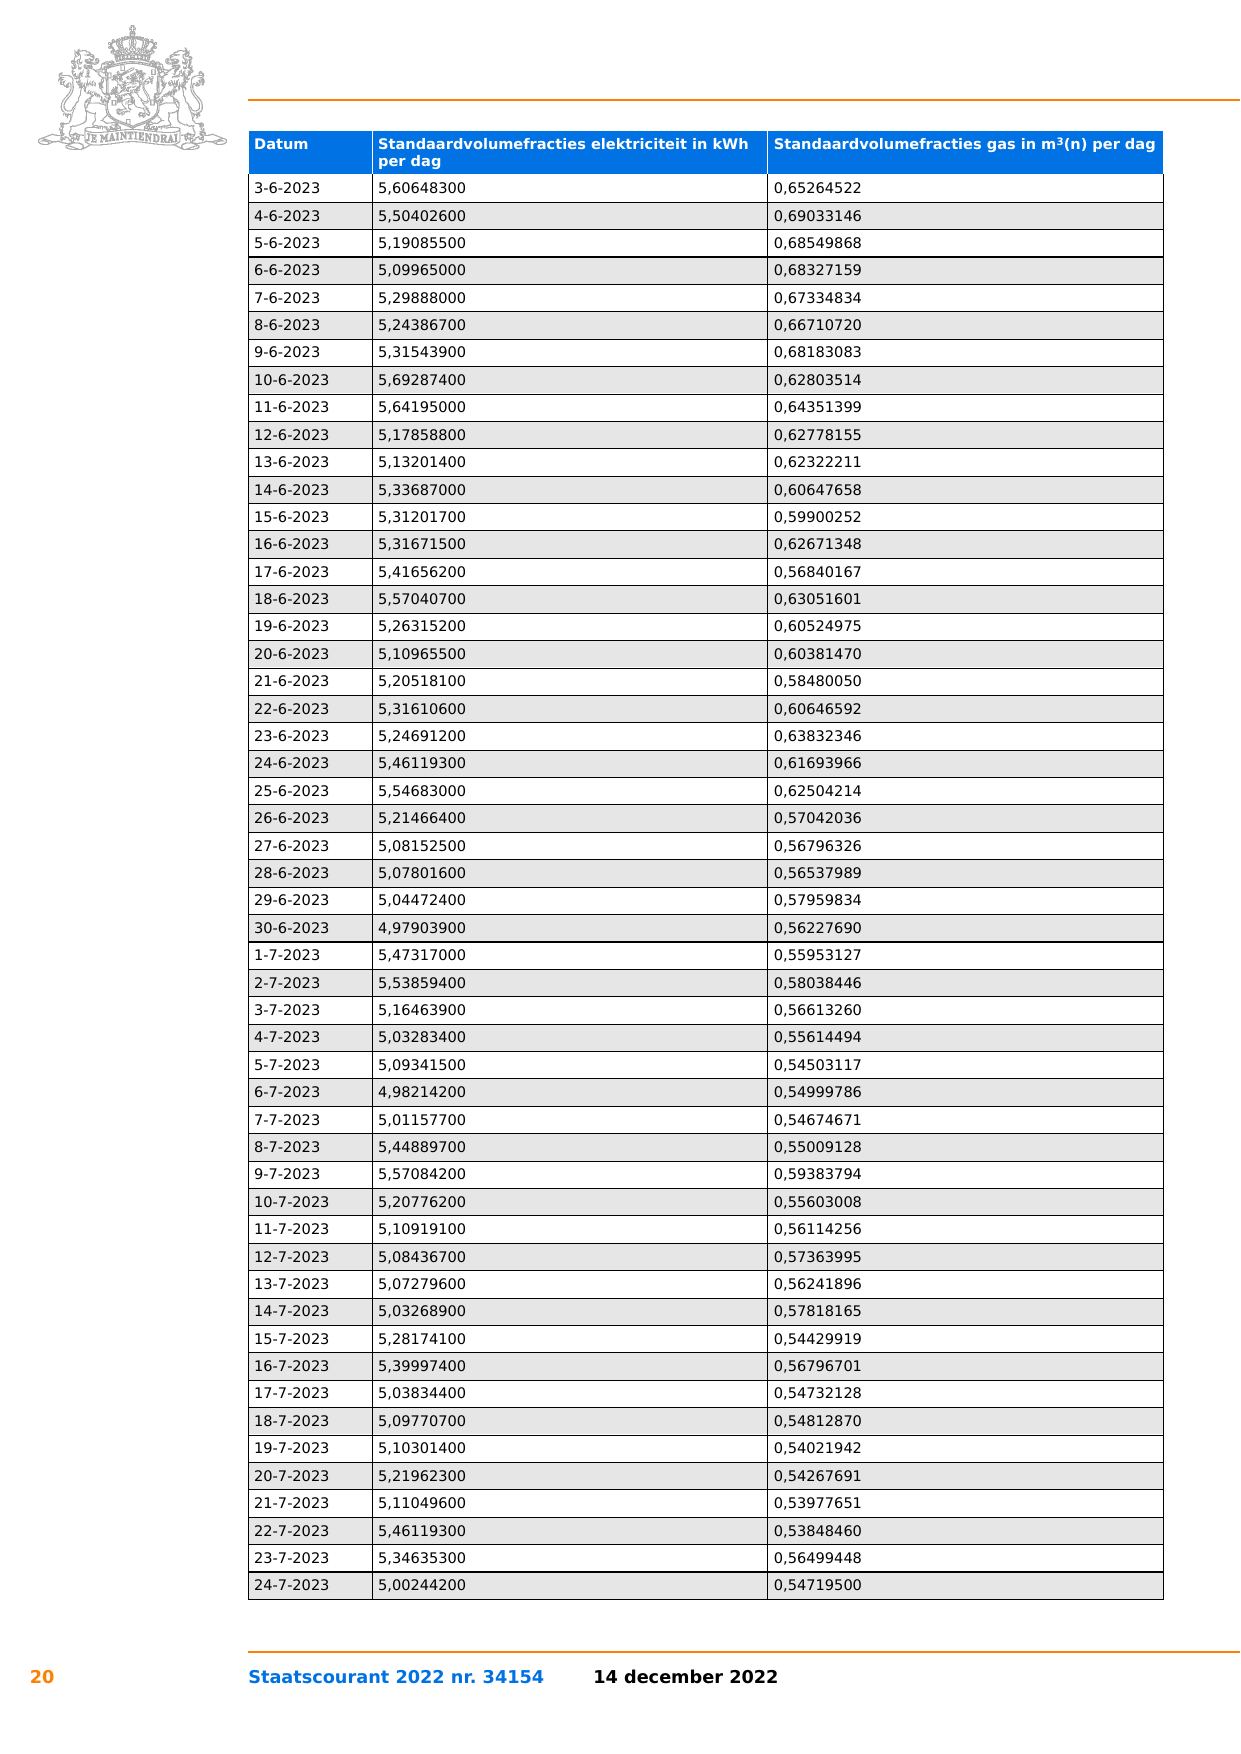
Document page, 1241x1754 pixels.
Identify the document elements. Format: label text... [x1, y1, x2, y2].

table_cell 21-6-2023 [249, 669, 372, 695]
table_cell 5,24691200 [373, 723, 767, 749]
table_cell 5,11049600 [373, 1490, 767, 1517]
table_cell 0,60647658 [768, 477, 1163, 503]
table_cell 16-7-2023 [249, 1353, 372, 1380]
table_cell 0,56241896 [768, 1271, 1163, 1297]
table_cell 0,53977651 [768, 1490, 1163, 1517]
table_cell 3-6-2023 [249, 175, 372, 202]
table_cell 5,46119300 [373, 1518, 767, 1544]
table_cell 9-6-2023 [249, 340, 372, 366]
table_cell 0,54999786 [768, 1079, 1163, 1106]
table_cell 0,54732128 [768, 1381, 1163, 1407]
table_cell 18-7-2023 [249, 1408, 372, 1434]
table_cell 0,64351399 [768, 395, 1163, 421]
table_cell 5,20776200 [373, 1189, 767, 1215]
table_cell 5,50402600 [373, 203, 767, 229]
table_cell 5,31201700 [373, 504, 767, 530]
table_cell 5,03268900 [373, 1299, 767, 1325]
table_cell 0,60381470 [768, 641, 1163, 667]
table_cell 0,68327159 [768, 258, 1163, 284]
table_cell 0,56840167 [768, 559, 1163, 585]
table_cell 5,01157700 [373, 1107, 767, 1133]
table_cell 5,07801600 [373, 860, 767, 887]
table_cell 5,08152500 [373, 833, 767, 859]
table_cell 0,55614494 [768, 1025, 1163, 1051]
table_header Datum [249, 131, 372, 174]
table_cell 26-6-2023 [249, 805, 372, 832]
table_cell 27-6-2023 [249, 833, 372, 859]
table_cell 5,57040700 [373, 586, 767, 613]
table_cell 0,66710720 [768, 312, 1163, 339]
table_cell 5,34635300 [373, 1545, 767, 1571]
table_cell 24-6-2023 [249, 751, 372, 777]
table_cell 21-7-2023 [249, 1490, 372, 1517]
table_cell 0,59383794 [768, 1162, 1163, 1188]
table_cell 2-7-2023 [249, 970, 372, 996]
table_cell 0,68549868 [768, 230, 1163, 256]
table_cell 5,09770700 [373, 1408, 767, 1434]
table_cell 0,61693966 [768, 751, 1163, 777]
table_cell 10-6-2023 [249, 367, 372, 393]
table_cell 0,54503117 [768, 1052, 1163, 1078]
table_cell 5,28174100 [373, 1326, 767, 1352]
table_cell 9-7-2023 [249, 1162, 372, 1188]
table_cell 0,53848460 [768, 1518, 1163, 1544]
table_cell 5-6-2023 [249, 230, 372, 256]
table_cell 5,29888000 [373, 285, 767, 311]
table_cell 5,39997400 [373, 1353, 767, 1380]
table_header Standaardvolumefracties elektriciteit in kWh per dag [373, 131, 767, 174]
table_cell 5,07279600 [373, 1271, 767, 1297]
table_cell 5,69287400 [373, 367, 767, 393]
table_cell 12-6-2023 [249, 422, 372, 448]
table_cell 0,54267691 [768, 1463, 1163, 1489]
table_cell 28-6-2023 [249, 860, 372, 887]
table_cell 18-6-2023 [249, 586, 372, 613]
table_cell 0,54429919 [768, 1326, 1163, 1352]
table_cell 5,04472400 [373, 888, 767, 914]
table_cell 23-7-2023 [249, 1545, 372, 1571]
table_cell 0,54719500 [768, 1573, 1163, 1599]
table_cell 29-6-2023 [249, 888, 372, 914]
table_cell 0,56796701 [768, 1353, 1163, 1380]
table_cell 16-6-2023 [249, 531, 372, 558]
table_cell 4-6-2023 [249, 203, 372, 229]
table_cell 5,21466400 [373, 805, 767, 832]
table_cell 0,57363995 [768, 1244, 1163, 1270]
table_cell 6-7-2023 [249, 1079, 372, 1106]
table_cell 0,56227690 [768, 915, 1163, 941]
table_cell 5,31543900 [373, 340, 767, 366]
table_cell 0,56114256 [768, 1216, 1163, 1243]
table_cell 22-7-2023 [249, 1518, 372, 1544]
table_cell 5,46119300 [373, 751, 767, 777]
table_cell 5,20518100 [373, 669, 767, 695]
table_cell 19-6-2023 [249, 614, 372, 640]
table_cell 5,53859400 [373, 970, 767, 996]
table_cell 5,09341500 [373, 1052, 767, 1078]
table_cell 22-6-2023 [249, 696, 372, 722]
table_cell 4,97903900 [373, 915, 767, 941]
table_cell 0,55009128 [768, 1134, 1163, 1161]
table_cell 5,41656200 [373, 559, 767, 585]
table_cell 13-7-2023 [249, 1271, 372, 1297]
table_cell 8-6-2023 [249, 312, 372, 339]
table_cell 5-7-2023 [249, 1052, 372, 1078]
table_cell 0,55953127 [768, 943, 1163, 969]
table_cell 5,26315200 [373, 614, 767, 640]
picture [38, 25, 227, 150]
table_cell 0,55603008 [768, 1189, 1163, 1215]
table_cell 5,10301400 [373, 1436, 767, 1462]
table_cell 5,47317000 [373, 943, 767, 969]
table_cell 0,67334834 [768, 285, 1163, 311]
table_cell 14-6-2023 [249, 477, 372, 503]
table_cell 4,98214200 [373, 1079, 767, 1106]
table_cell 5,03834400 [373, 1381, 767, 1407]
table_cell 6-6-2023 [249, 258, 372, 284]
table_cell 0,56613260 [768, 997, 1163, 1023]
table_cell 5,64195000 [373, 395, 767, 421]
table_cell 0,54812870 [768, 1408, 1163, 1434]
table_cell 1-7-2023 [249, 943, 372, 969]
table_cell 0,56499448 [768, 1545, 1163, 1571]
table_cell 5,13201400 [373, 449, 767, 476]
table_cell 17-7-2023 [249, 1381, 372, 1407]
table_cell 5,17858800 [373, 422, 767, 448]
table_cell 0,57042036 [768, 805, 1163, 832]
table_cell 0,62803514 [768, 367, 1163, 393]
table_cell 0,56537989 [768, 860, 1163, 887]
table_cell 0,54674671 [768, 1107, 1163, 1133]
table_cell 0,62504214 [768, 778, 1163, 804]
table_cell 5,24386700 [373, 312, 767, 339]
table_cell 5,31610600 [373, 696, 767, 722]
table_cell 0,56796326 [768, 833, 1163, 859]
table_cell 5,10919100 [373, 1216, 767, 1243]
table_cell 0,54021942 [768, 1436, 1163, 1462]
table_cell 5,60648300 [373, 175, 767, 202]
table_cell 0,63051601 [768, 586, 1163, 613]
table_cell 5,10965500 [373, 641, 767, 667]
table_cell 5,21962300 [373, 1463, 767, 1489]
table_cell 0,62778155 [768, 422, 1163, 448]
table_cell 20-7-2023 [249, 1463, 372, 1489]
table_cell 25-6-2023 [249, 778, 372, 804]
table_cell 11-6-2023 [249, 395, 372, 421]
table_cell 7-6-2023 [249, 285, 372, 311]
table_cell 3-7-2023 [249, 997, 372, 1023]
table_cell 12-7-2023 [249, 1244, 372, 1270]
table_cell 0,62671348 [768, 531, 1163, 558]
table_cell 13-6-2023 [249, 449, 372, 476]
table_cell 10-7-2023 [249, 1189, 372, 1215]
table_cell 0,58480050 [768, 669, 1163, 695]
table_cell 5,31671500 [373, 531, 767, 558]
table_cell 0,57959834 [768, 888, 1163, 914]
table_cell 0,58038446 [768, 970, 1163, 996]
table_cell 0,62322211 [768, 449, 1163, 476]
table_cell 0,69033146 [768, 203, 1163, 229]
table_cell 15-7-2023 [249, 1326, 372, 1352]
table_cell 15-6-2023 [249, 504, 372, 530]
table_cell 0,60646592 [768, 696, 1163, 722]
table_cell 5,16463900 [373, 997, 767, 1023]
table_cell 30-6-2023 [249, 915, 372, 941]
table_header Standaardvolumefracties gas in m3(n) per dag [768, 131, 1163, 174]
table_cell 0,57818165 [768, 1299, 1163, 1325]
table_cell 0,65264522 [768, 175, 1163, 202]
table_cell 11-7-2023 [249, 1216, 372, 1243]
table_cell 5,09965000 [373, 258, 767, 284]
table_cell 5,08436700 [373, 1244, 767, 1270]
table_cell 8-7-2023 [249, 1134, 372, 1161]
table_cell 14-7-2023 [249, 1299, 372, 1325]
table_cell 24-7-2023 [249, 1573, 372, 1599]
table_cell 20-6-2023 [249, 641, 372, 667]
table_cell 5,00244200 [373, 1573, 767, 1599]
table_cell 0,60524975 [768, 614, 1163, 640]
table_cell 0,68183083 [768, 340, 1163, 366]
table_cell 5,03283400 [373, 1025, 767, 1051]
table_cell 0,63832346 [768, 723, 1163, 749]
table_cell 5,19085500 [373, 230, 767, 256]
table_cell 4-7-2023 [249, 1025, 372, 1051]
table_cell 17-6-2023 [249, 559, 372, 585]
table_cell 19-7-2023 [249, 1436, 372, 1462]
table_cell 0,59900252 [768, 504, 1163, 530]
table_cell 5,44889700 [373, 1134, 767, 1161]
table_cell 23-6-2023 [249, 723, 372, 749]
table_cell 5,54683000 [373, 778, 767, 804]
table_cell 5,33687000 [373, 477, 767, 503]
table_cell 7-7-2023 [249, 1107, 372, 1133]
table_cell 5,57084200 [373, 1162, 767, 1188]
